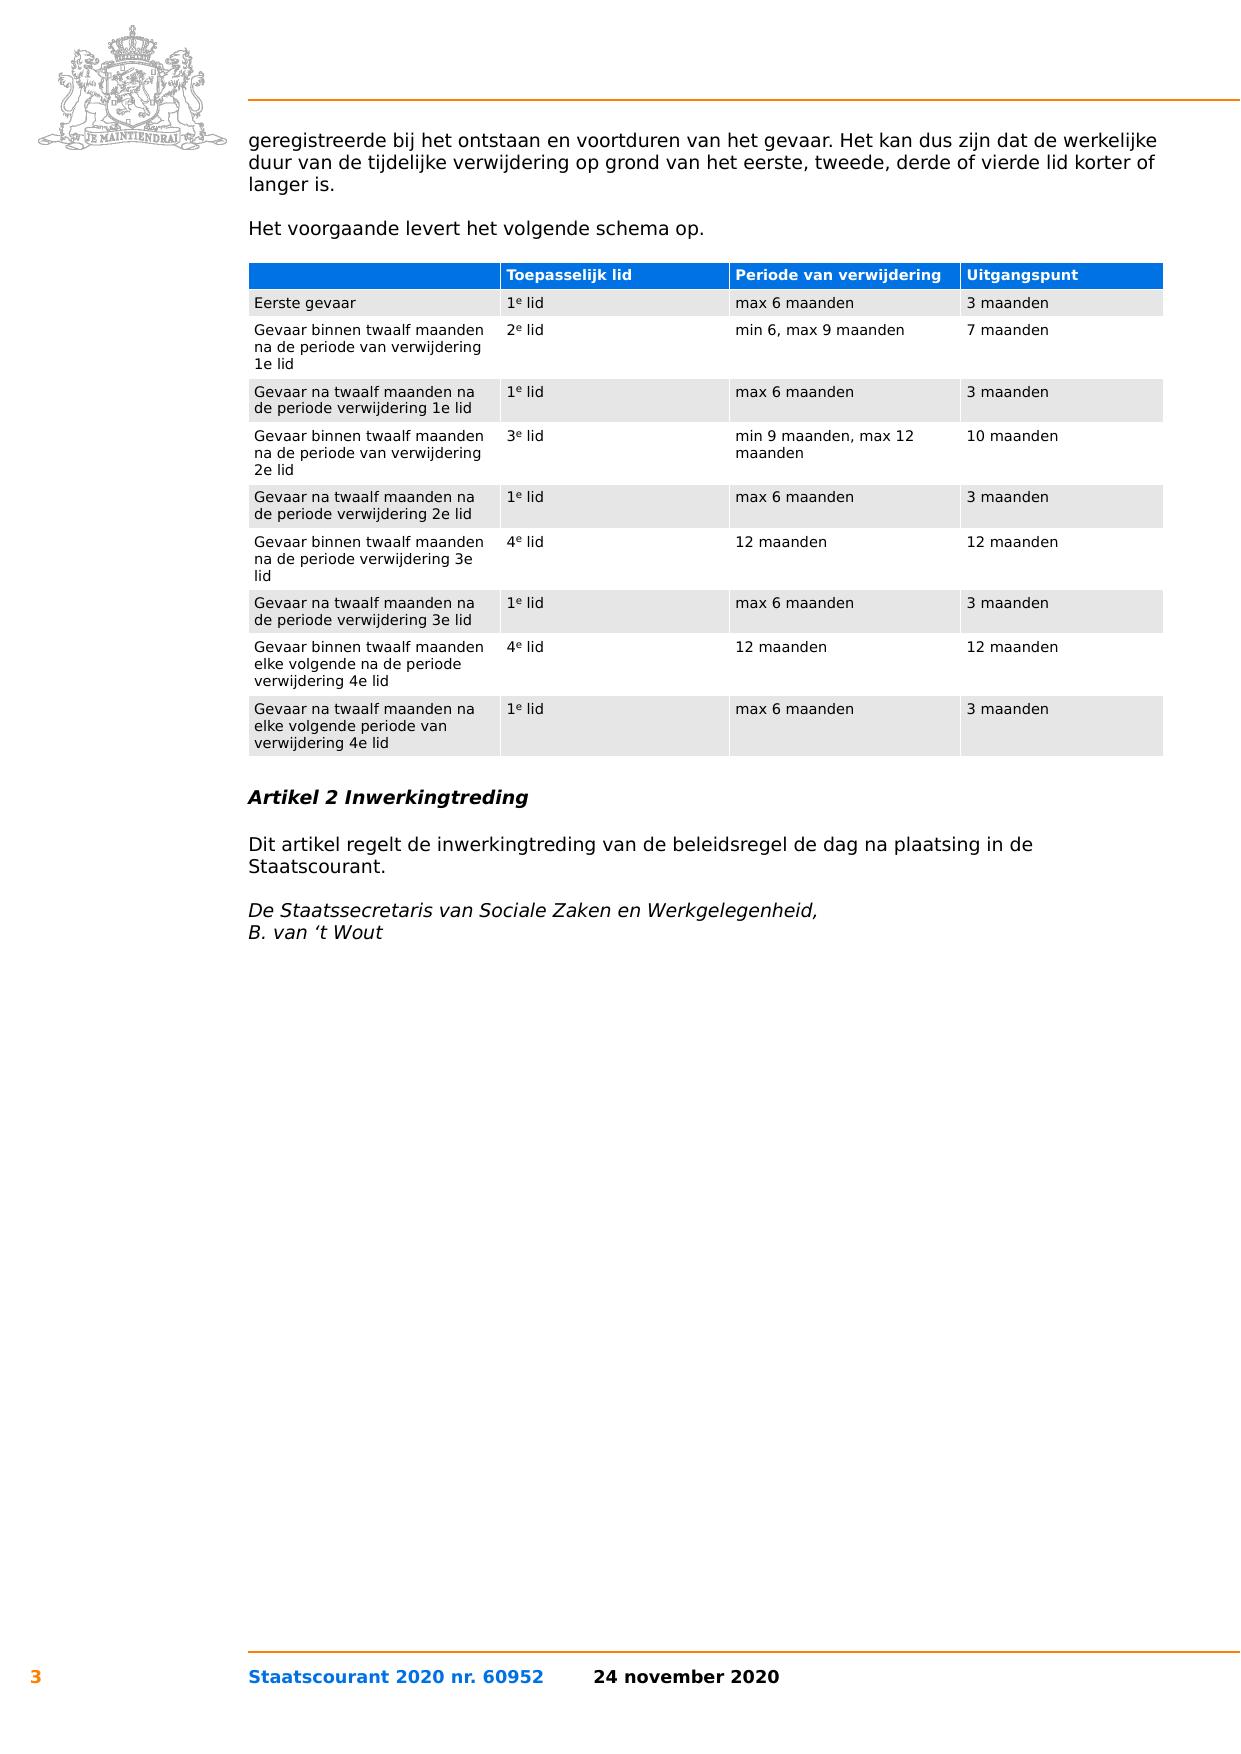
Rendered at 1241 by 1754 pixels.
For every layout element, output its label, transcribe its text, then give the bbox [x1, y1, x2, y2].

table_cell Gevaar binnen twaalf maanden na de periode verwijdering 3e lid [249, 529, 500, 589]
table_cell 3 maanden [961, 696, 1163, 756]
table_cell Gevaar na twaalf maanden na de periode verwijdering 3e lid [249, 590, 500, 633]
table_cell Gevaar binnen twaalf maanden na de periode van verwijdering 1e lid [249, 318, 500, 378]
table_cell Gevaar na twaalf maanden na de periode verwijdering 2e lid [249, 485, 500, 528]
text geregistreerde bij het ontstaan en voortduren van het gevaar. Het kan dus zijn dat de werkelijke duur van de tijdelijke verwijdering op grond van het eerste, tweede, derde of vierde lid korter of langer is. [248, 130, 1163, 196]
table_cell 12 maanden [730, 635, 960, 695]
table_cell Gevaar binnen twaalf maanden elke volgende na de periode verwijdering 4e lid [249, 635, 500, 695]
table_cell 12 maanden [961, 635, 1163, 695]
table_cell 7 maanden [961, 318, 1163, 378]
table_cell Gevaar binnen twaalf maanden na de periode van verwijdering 2e lid [249, 423, 500, 483]
table_cell 3 maanden [961, 290, 1163, 316]
table_cell 12 maanden [961, 529, 1163, 589]
table_header [249, 263, 500, 289]
table_cell 1e lid [501, 379, 729, 422]
table_cell 10 maanden [961, 423, 1163, 483]
table_cell max 6 maanden [730, 590, 960, 633]
text Dit artikel regelt de inwerkingtreding van de beleidsregel de dag na plaatsing in de Staatscourant. [248, 834, 1163, 878]
table_cell 1e lid [501, 485, 729, 528]
table_cell 4e lid [501, 635, 729, 695]
table_cell max 6 maanden [730, 696, 960, 756]
table_cell max 6 maanden [730, 485, 960, 528]
table_cell max 6 maanden [730, 290, 960, 316]
picture [38, 25, 227, 150]
table_cell Gevaar na twaalf maanden na de periode verwijdering 1e lid [249, 379, 500, 422]
text De Staatssecretaris van Sociale Zaken en Werkgelegenheid, B. van ‘t Wout [248, 900, 1163, 944]
table_cell 1e lid [501, 696, 729, 756]
table_cell max 6 maanden [730, 379, 960, 422]
table_cell 3 maanden [961, 485, 1163, 528]
table_cell 12 maanden [730, 529, 960, 589]
table_cell min 9 maanden, max 12 maanden [730, 423, 960, 483]
table_cell min 6, max 9 maanden [730, 318, 960, 378]
table_header Periode van verwijdering [730, 263, 960, 289]
table_cell 3e lid [501, 423, 729, 483]
table_cell 3 maanden [961, 379, 1163, 422]
table_cell 3 maanden [961, 590, 1163, 633]
table_cell 1e lid [501, 590, 729, 633]
subtitle Artikel 2 Inwerkingtreding [248, 787, 1163, 809]
table_cell Eerste gevaar [249, 290, 500, 316]
text Het voorgaande levert het volgende schema op. [248, 218, 1163, 240]
table_cell 1e lid [501, 290, 729, 316]
table_cell 2e lid [501, 318, 729, 378]
table_header Uitgangspunt [961, 263, 1163, 289]
table_cell Gevaar na twaalf maanden na elke volgende periode van verwijdering 4e lid [249, 696, 500, 756]
table_cell 4e lid [501, 529, 729, 589]
table_header Toepasselijk lid [501, 263, 729, 289]
